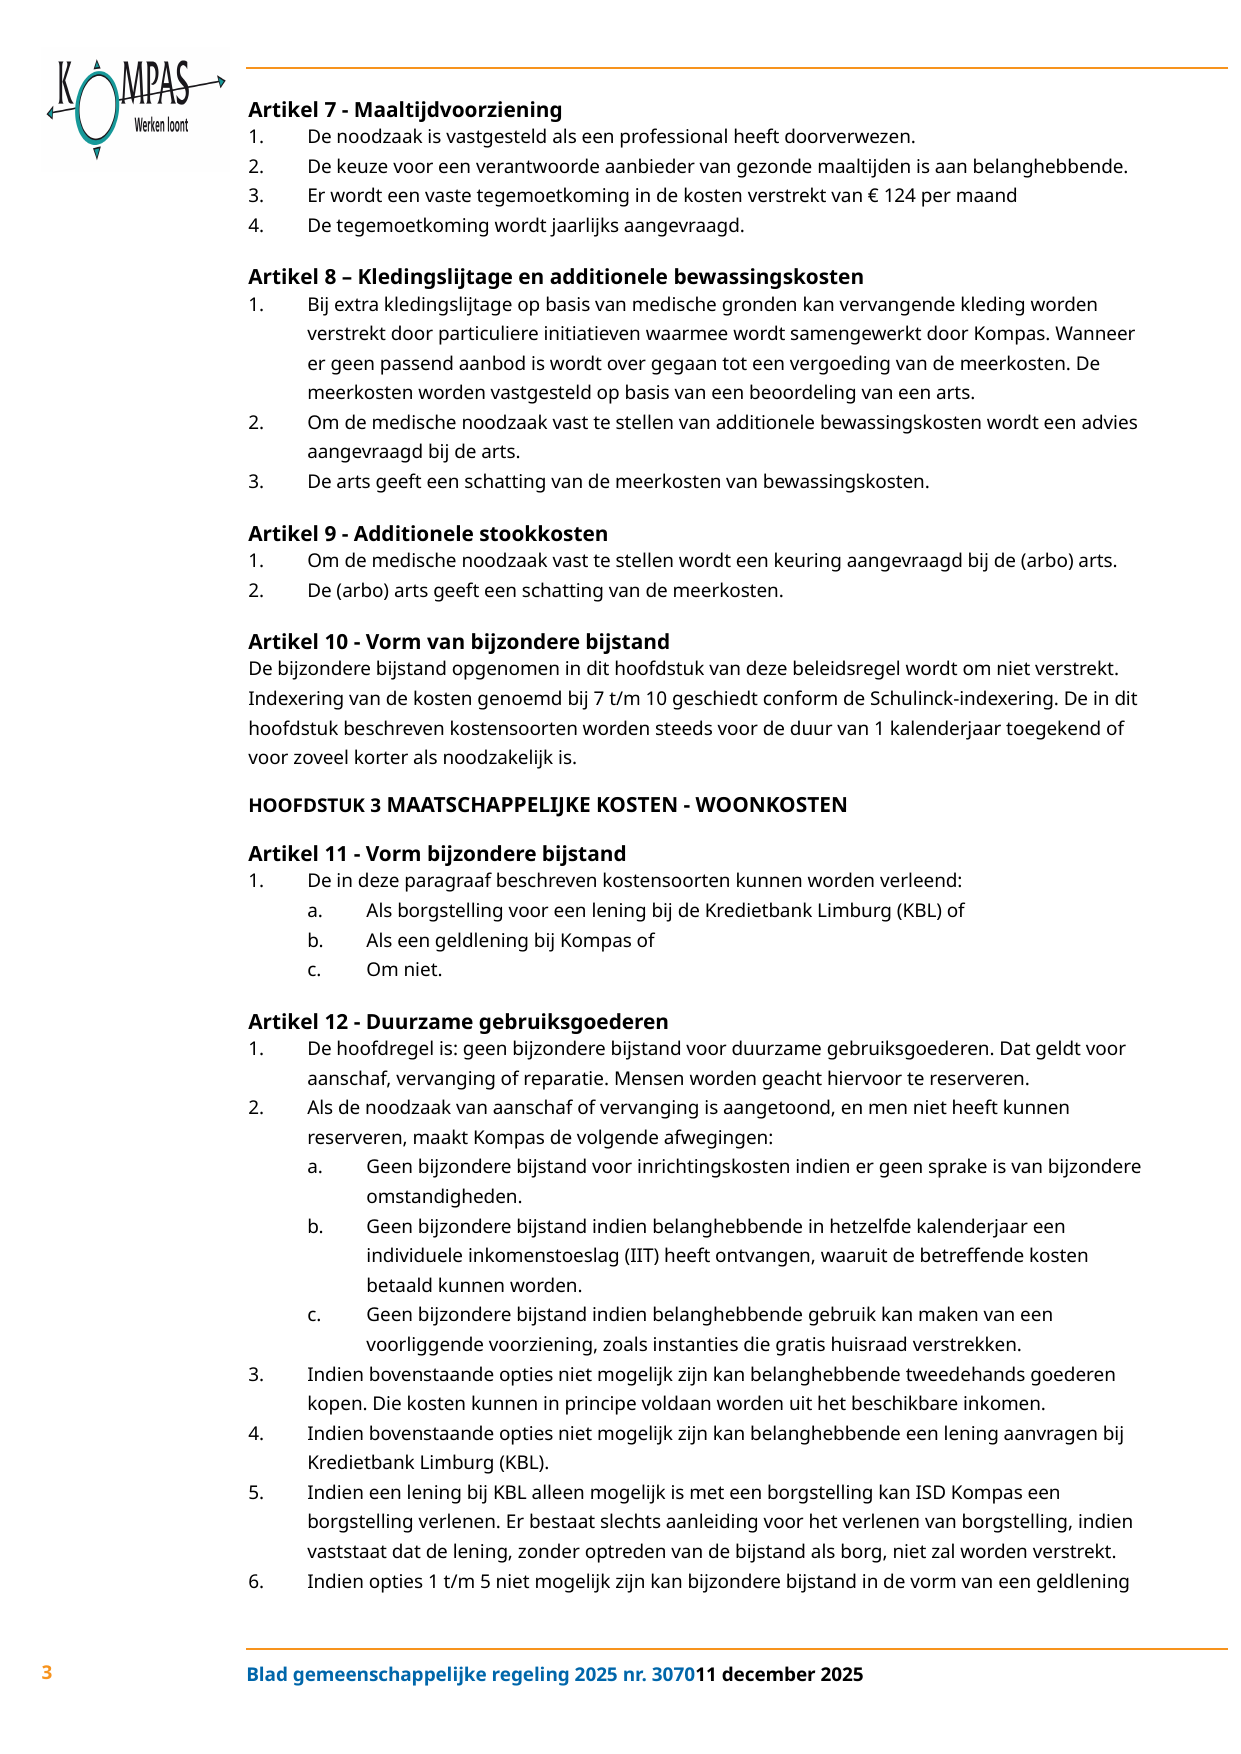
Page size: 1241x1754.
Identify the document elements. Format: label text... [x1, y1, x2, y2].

text Artikel 11 - Vorm bijzondere bijstand [248, 839, 1152, 868]
list De noodzaak is vastgesteld als een professional heeft doorverwezen. [248, 123, 1152, 149]
list Indien bovenstaande opties niet mogelijk zijn kan belanghebbende een lening aanvragen bij Kredietbank Limburg (KBL). [248, 1420, 1152, 1475]
text Artikel 9 - Additionele stookkosten [248, 519, 1152, 547]
picture [41, 47, 231, 172]
list De hoofdregel is: geen bijzondere bijstand voor duurzame gebruiksgoederen. Dat geldt voor aanschaf, vervanging of reparatie. Mensen worden geacht hiervoor te reserveren. [248, 1035, 1152, 1091]
list De (arbo) arts geeft een schatting van de meerkosten. [248, 577, 1152, 602]
text Artikel 7 - Maaltijdvoorziening [248, 95, 1152, 123]
text Indexering van de kosten genoemd bij 7 t/m 10 geschiedt conform de Schulinck-indexering. De in dit hoofdstuk beschreven kostensoorten worden steeds voor de duur van 1 kalenderjaar toegekend of voor zoveel korter als noodzakelijk is. [248, 685, 1152, 770]
list De arts geeft een schatting van de meerkosten van bewassingskosten. [248, 468, 1152, 494]
list Er wordt een vaste tegemoetkoming in de kosten verstrekt van € 124 per maand [248, 182, 1152, 208]
text Artikel 10 - Vorm van bijzondere bijstand [248, 627, 1152, 656]
text Artikel 8 – Kledingslijtage en additionele bewassingskosten [248, 262, 1152, 291]
list De tegemoetkoming wordt jaarlijks aangevraagd. [248, 212, 1152, 238]
list Geen bijzondere bijstand indien belanghebbende in hetzelfde kalenderjaar een individuele inkomenstoeslag (IIT) heeft ontvangen, waaruit de betreffende kosten betaald kunnen worden. [307, 1213, 1152, 1298]
list Om de medische noodzaak vast te stellen wordt een keuring aangevraagd bij de (arbo) arts. [248, 547, 1152, 573]
list Als een geldlening bij Kompas of [307, 927, 1152, 953]
text Artikel 12 - Duurzame gebruiksgoederen [248, 1007, 1152, 1035]
list Indien opties 1 t/m 5 niet mogelijk zijn kan bijzondere bijstand in de vorm van een geldlening [248, 1568, 1152, 1593]
list Om niet. [307, 956, 1152, 982]
list Geen bijzondere bijstand indien belanghebbende gebruik kan maken van een voorliggende voorziening, zoals instanties die gratis huisraad verstrekken. [307, 1302, 1152, 1357]
list Indien bovenstaande opties niet mogelijk zijn kan belanghebbende tweedehands goederen kopen. Die kosten kunnen in principe voldaan worden uit het beschikbare inkomen. [248, 1361, 1152, 1416]
text HOOFDSTUK 3 MAATSCHAPPELIJKE KOSTEN - WOONKOSTEN [248, 790, 1152, 818]
list Bij extra kledingslijtage op basis van medische gronden kan vervangende kleding worden verstrekt door particuliere initiatieven waarmee wordt samengewerkt door Kompas. Wanneer er geen passend aanbod is wordt over gegaan tot een vergoeding van de meerkosten. De meerkosten worden vastgesteld op basis van een beoordeling van een arts. [248, 291, 1152, 405]
list Geen bijzondere bijstand voor inrichtingskosten indien er geen sprake is van bijzondere omstandigheden. [307, 1154, 1152, 1209]
list De keuze voor een verantwoorde aanbieder van gezonde maaltijden is aan belanghebbende. [248, 153, 1152, 178]
list Om de medische noodzaak vast te stellen van additionele bewassingskosten wordt een advies aangevraagd bij de arts. [248, 409, 1152, 464]
text De bijzondere bijstand opgenomen in dit hoofdstuk van deze beleidsregel wordt om niet verstrekt. [248, 656, 1152, 681]
list Als borgstelling voor een lening bij de Kredietbank Limburg (KBL) of [307, 897, 1152, 923]
list Indien een lening bij KBL alleen mogelijk is met een borgstelling kan ISD Kompas een borgstelling verlenen. Er bestaat slechts aanleiding voor het verlenen van borgstelling, indien vaststaat dat de lening, zonder optreden van de bijstand als borg, niet zal worden verstrekt. [248, 1479, 1152, 1564]
list Als de noodzaak van aanschaf of vervanging is aangetoond, en men niet heeft kunnen reserveren, maakt Kompas de volgende afwegingen: [248, 1094, 1152, 1150]
list De in deze paragraaf beschreven kostensoorten kunnen worden verleend: [248, 868, 1152, 893]
